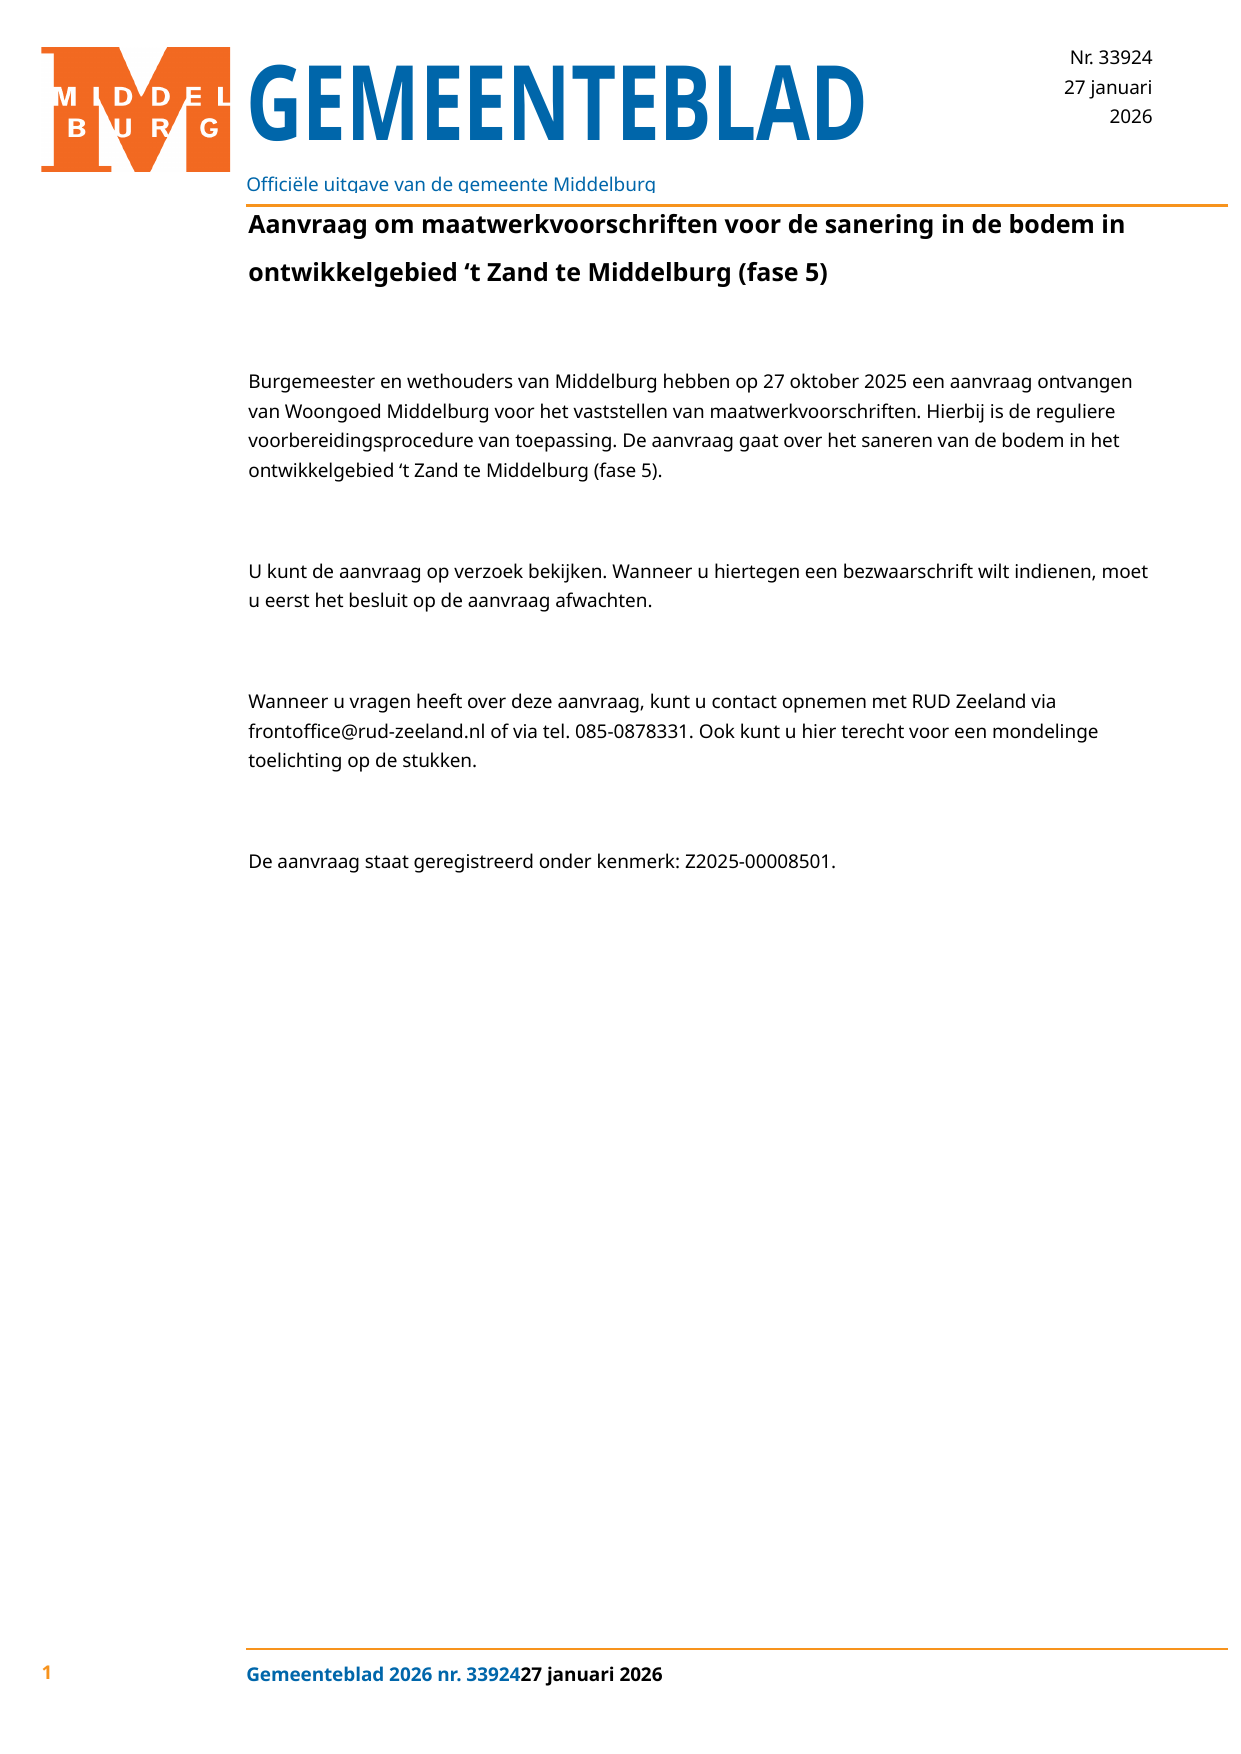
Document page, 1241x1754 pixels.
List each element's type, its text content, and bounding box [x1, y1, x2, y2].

text Aanvraag om maatwerkvoorschriften voor de sanering in de bodem in ontwikkelgebied ‘t Zand te Middelburg (fase 5) [248, 207, 1152, 288]
text De aanvraag staat geregistreerd onder kenmerk: Z2025-00008501. [248, 848, 1152, 874]
picture [41, 47, 231, 172]
text U kunt de aanvraag op verzoek bekijken. Wanneer u hiertegen een bezwaarschrift wilt indienen, moet u eerst het besluit op de aanvraag afwachten. [248, 558, 1152, 613]
text Wanneer u vragen heeft over deze aanvraag, kunt u contact opnemen met RUD Zeeland via frontoffice@rud-zeeland.nl of via tel. 085-0878331. Ook kunt u hier terecht voor een mondelinge toelichting op de stukken. [248, 688, 1152, 773]
text Burgemeester en wethouders van Middelburg hebben op 27 oktober 2025 een aanvraag ontvangen van Woongoed Middelburg voor het vaststellen van maatwerkvoorschriften. Hierbij is de reguliere voorbereidingsprocedure van toepassing. De aanvraag gaat over het saneren van de bodem in het ontwikkelgebied ‘t Zand te Middelburg (fase 5). [248, 368, 1152, 483]
